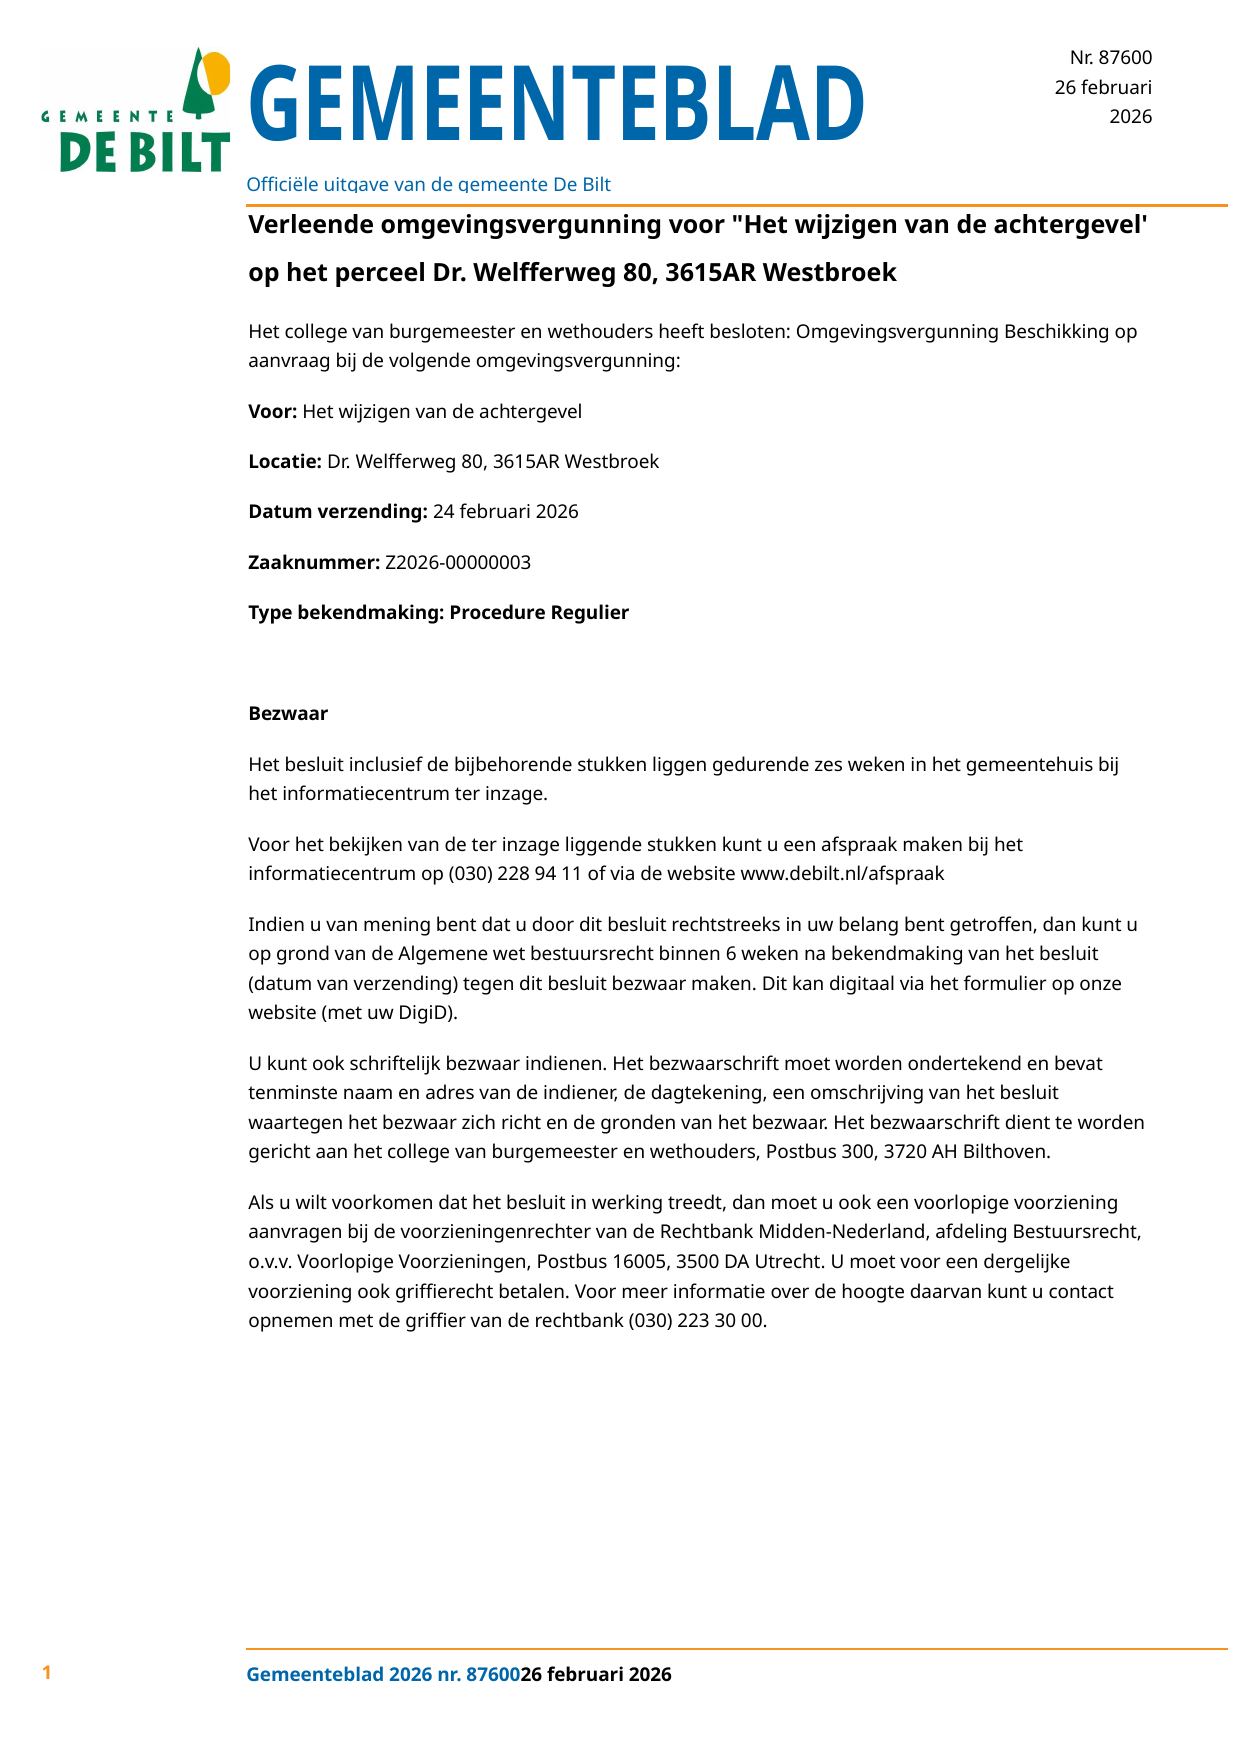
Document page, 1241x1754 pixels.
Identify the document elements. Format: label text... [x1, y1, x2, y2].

text Het besluit inclusief de bijbehorende stukken liggen gedurende zes weken in het gemeentehuis bij het informatiecentrum ter inzage. [248, 751, 1152, 806]
text Datum verzending: 24 februari 2026 [248, 499, 1152, 524]
text Bezwaar [248, 700, 1152, 726]
text Als u wilt voorkomen dat het besluit in werking treedt, dan moet u ook een voorlopige voorziening aanvragen bij de voorzieningenrechter van de Rechtbank Midden-Nederland, afdeling Bestuursrecht, o.v.v. Voorlopige Voorzieningen, Postbus 16005, 3500 DA Utrecht. U moet voor een dergelijke voorziening ook griffierecht betalen. Voor meer informatie over de hoogte daarvan kunt u contact opnemen met de griffier van de rechtbank (030) 223 30 00. [248, 1189, 1152, 1333]
text Verleende omgevingsvergunning voor "Het wijzigen van de achtergevel' op het perceel Dr. Welfferweg 80, 3615AR Westbroek [248, 207, 1152, 288]
text Voor het bekijken van de ter inzage liggende stukken kunt u een afspraak maken bij het informatiecentrum op (030) 228 94 11 of via de website www.debilt.nl/afspraak [248, 831, 1152, 886]
text Voor: Het wijzigen van de achtergevel [248, 398, 1152, 424]
text Zaaknummer: Z2026-00000003 [248, 549, 1152, 575]
text Locatie: Dr. Welfferweg 80, 3615AR Westbroek [248, 448, 1152, 474]
picture [41, 47, 231, 172]
text U kunt ook schriftelijk bezwaar indienen. Het bezwaarschrift moet worden ondertekend en bevat tenminste naam en adres van de indiener, de dagtekening, een omschrijving van het besluit waartegen het bezwaar zich richt en de gronden van het bezwaar. Het bezwaarschrift dient te worden gericht aan het college van burgemeester en wethouders, Postbus 300, 3720 AH Bilthoven. [248, 1050, 1152, 1164]
text Type bekendmaking: Procedure Regulier [248, 599, 1152, 625]
text Het college van burgemeester en wethouders heeft besloten: Omgevingsvergunning Beschikking op aanvraag bij de volgende omgevingsvergunning: [248, 318, 1152, 373]
text Indien u van mening bent dat u door dit besluit rechtstreeks in uw belang bent getroffen, dan kunt u op grond van de Algemene wet bestuursrecht binnen 6 weken na bekendmaking van het besluit (datum van verzending) tegen dit besluit bezwaar maken. Dit kan digitaal via het formulier op onze website (met uw DigiD). [248, 911, 1152, 1025]
